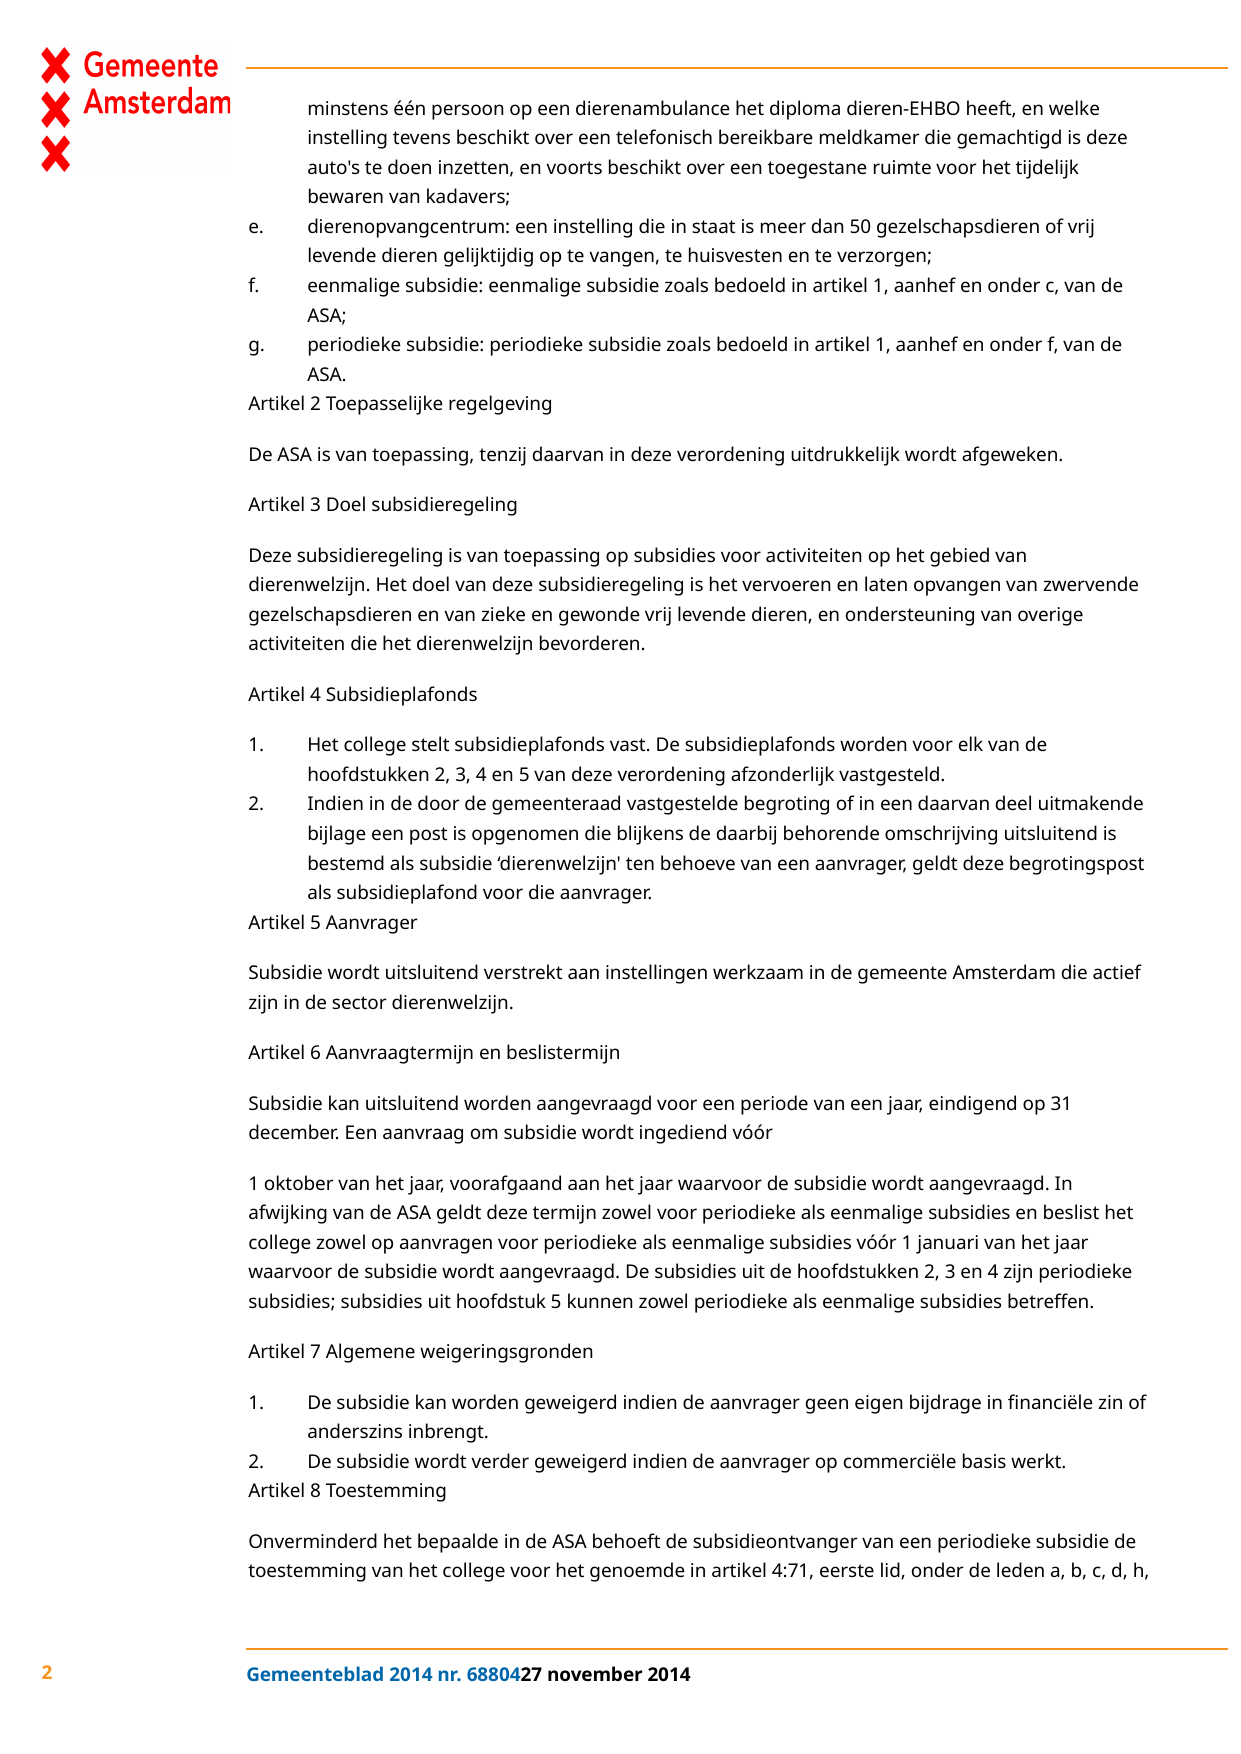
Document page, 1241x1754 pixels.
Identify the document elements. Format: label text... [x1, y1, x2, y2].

list Het college stelt subsidieplafonds vast. De subsidieplafonds worden voor elk van de hoofdstukken 2, 3, 4 en 5 van deze verordening afzonderlijk vastgesteld. [248, 731, 1152, 787]
text Artikel 5 Aanvrager [248, 909, 1152, 935]
text Deze subsidieregeling is van toepassing op subsidies voor activiteiten op het gebied van dierenwelzijn. Het doel van deze subsidieregeling is het vervoeren en laten opvangen van zwervende gezelschapsdieren en van zieke en gewonde vrij levende dieren, en ondersteuning van overige activiteiten die het dierenwelzijn bevorderen. [248, 542, 1152, 656]
list minstens één persoon op een dierenambulance het diploma dieren-EHBO heeft, en welke instelling tevens beschikt over een telefonisch bereikbare meldkamer die gemachtigd is deze auto's te doen inzetten, en voorts beschikt over een toegestane ruimte voor het tijdelijk bewaren van kadavers; [248, 95, 1152, 209]
text Artikel 6 Aanvraagtermijn en beslistermijn [248, 1039, 1152, 1065]
text Artikel 8 Toestemming [248, 1478, 1152, 1503]
text Artikel 7 Algemene weigeringsgronden [248, 1338, 1152, 1364]
text Artikel 2 Toepasselijke regelgeving [248, 391, 1152, 416]
list De subsidie wordt verder geweigerd indien de aanvrager op commerciële basis werkt. [248, 1448, 1152, 1474]
text Artikel 4 Subsidieplafonds [248, 681, 1152, 707]
text De ASA is van toepassing, tenzij daarvan in deze verordening uitdrukkelijk wordt afgeweken. [248, 441, 1152, 467]
picture [41, 47, 231, 172]
text Artikel 3 Doel subsidieregeling [248, 491, 1152, 517]
list Indien in de door de gemeenteraad vastgestelde begroting of in een daarvan deel uitmakende bijlage een post is opgenomen die blijkens de daarbij behorende omschrijving uitsluitend is bestemd als subsidie ‘dierenwelzijn' ten behoeve van een aanvrager, geldt deze begrotingspost als subsidieplafond voor die aanvrager. [248, 791, 1152, 905]
list dierenopvangcentrum: een instelling die in staat is meer dan 50 gezelschapsdieren of vrij levende dieren gelijktijdig op te vangen, te huisvesten en te verzorgen; [248, 213, 1152, 268]
text 1 oktober van het jaar, voorafgaand aan het jaar waarvoor de subsidie wordt aangevraagd. In afwijking van de ASA geldt deze termijn zowel voor periodieke als eenmalige subsidies en beslist het college zowel op aanvragen voor periodieke als eenmalige subsidies vóór 1 januari van het jaar waarvoor de subsidie wordt aangevraagd. De subsidies uit de hoofdstukken 2, 3 en 4 zijn periodieke subsidies; subsidies uit hoofdstuk 5 kunnen zowel periodieke als eenmalige subsidies betreffen. [248, 1170, 1152, 1314]
text Subsidie kan uitsluitend worden aangevraagd voor een periode van een jaar, eindigend op 31 december. Een aanvraag om subsidie wordt ingediend vóór [248, 1090, 1152, 1145]
text Onverminderd het bepaalde in de ASA behoeft de subsidieontvanger van een periodieke subsidie de toestemming van het college voor het genoemde in artikel 4:71, eerste lid, onder de leden a, b, c, d, h, [248, 1528, 1152, 1583]
text Subsidie wordt uitsluitend verstrekt aan instellingen werkzaam in de gemeente Amsterdam die actief zijn in de sector dierenwelzijn. [248, 959, 1152, 1015]
list De subsidie kan worden geweigerd indien de aanvrager geen eigen bijdrage in financiële zin of anderszins inbrengt. [248, 1389, 1152, 1444]
list eenmalige subsidie: eenmalige subsidie zoals bedoeld in artikel 1, aanhef en onder c, van de ASA; [248, 272, 1152, 328]
list periodieke subsidie: periodieke subsidie zoals bedoeld in artikel 1, aanhef en onder f, van de ASA. [248, 331, 1152, 387]
